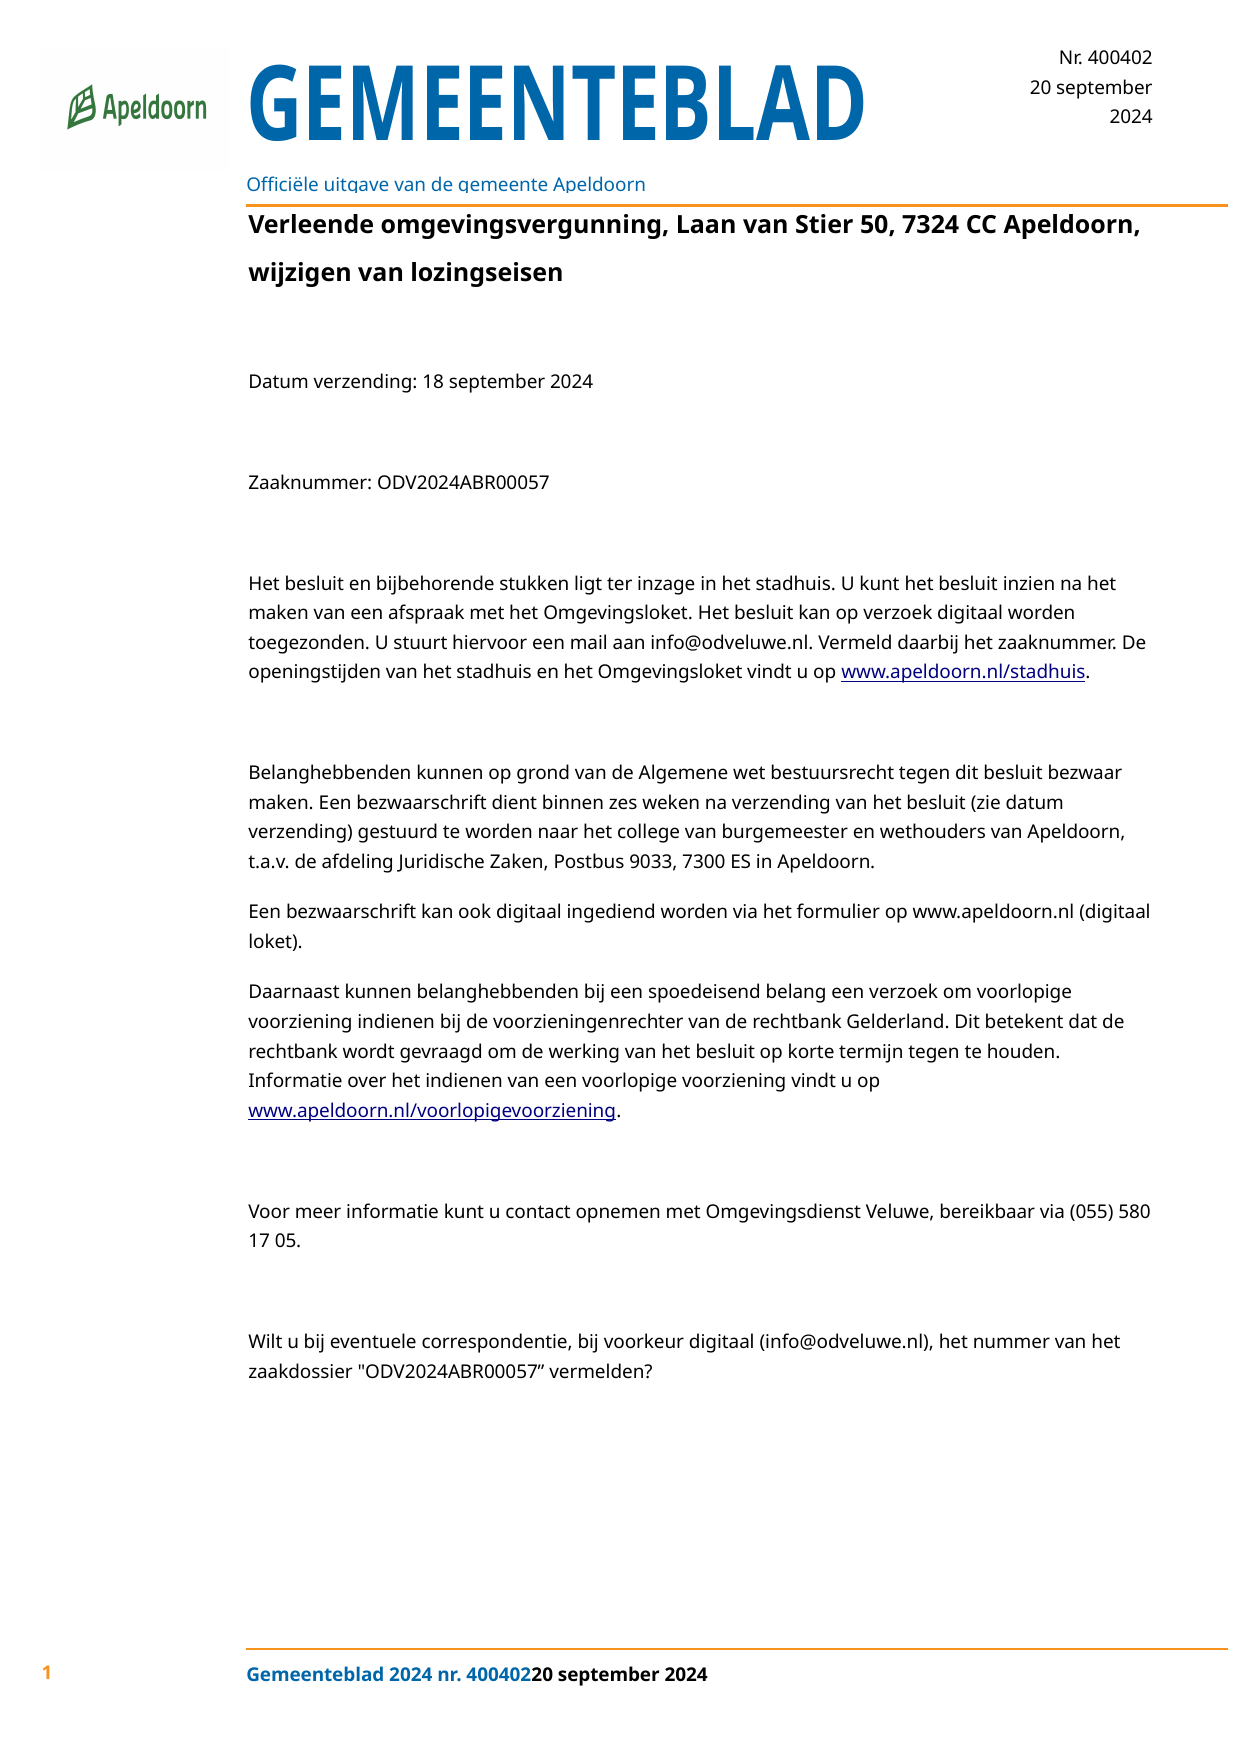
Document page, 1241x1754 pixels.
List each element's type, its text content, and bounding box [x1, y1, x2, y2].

text Het besluit en bijbehorende stukken ligt ter inzage in het stadhuis. U kunt het besluit inzien na het maken van een afspraak met het Omgevingsloket. Het besluit kan op verzoek digitaal worden toegezonden. U stuurt hiervoor een mail aan info@odveluwe.nl. Vermeld daarbij het zaaknummer. De openingstijden van het stadhuis en het Omgevingsloket vindt u op www.apeldoorn.nl/stadhuis. [248, 570, 1152, 684]
text Voor meer informatie kunt u contact opnemen met Omgevingsdienst Veluwe, bereikbaar via (055) 580 17 05. [248, 1198, 1152, 1253]
text Een bezwaarschrift kan ook digitaal ingediend worden via het formulier op www.apeldoorn.nl (digitaal loket). [248, 899, 1152, 954]
text Belanghebbenden kunnen op grond van de Algemene wet bestuursrecht tegen dit besluit bezwaar maken. Een bezwaarschrift dient binnen zes weken na verzending van het besluit (zie datum verzending) gestuurd te worden naar het college van burgemeester en wethouders van Apeldoorn, t.a.v. de afdeling Juridische Zaken, Postbus 9033, 7300 ES in Apeldoorn. [248, 759, 1152, 874]
text Wilt u bij eventuele correspondentie, bij voorkeur digitaal (info@odveluwe.nl), het nummer van het zaakdossier "ODV2024ABR00057” vermelden? [248, 1328, 1152, 1384]
text Zaaknummer: ODV2024ABR00057 [248, 469, 1152, 495]
text Daarnaast kunnen belanghebbenden bij een spoedeisend belang een verzoek om voorlopige voorziening indienen bij de voorzieningenrechter van de rechtbank Gelderland. Dit betekent dat de rechtbank wordt gevraagd om de werking van het besluit op korte termijn tegen te houden. Informatie over het indienen van een voorlopige voorziening vindt u op www.apeldoorn.nl/voorlopigevoorziening. [248, 979, 1152, 1123]
text Verleende omgevingsvergunning, Laan van Stier 50, 7324 CC Apeldoorn, wijzigen van lozingseisen [248, 207, 1152, 288]
picture [41, 47, 231, 172]
text Datum verzending: 18 september 2024 [248, 368, 1152, 394]
